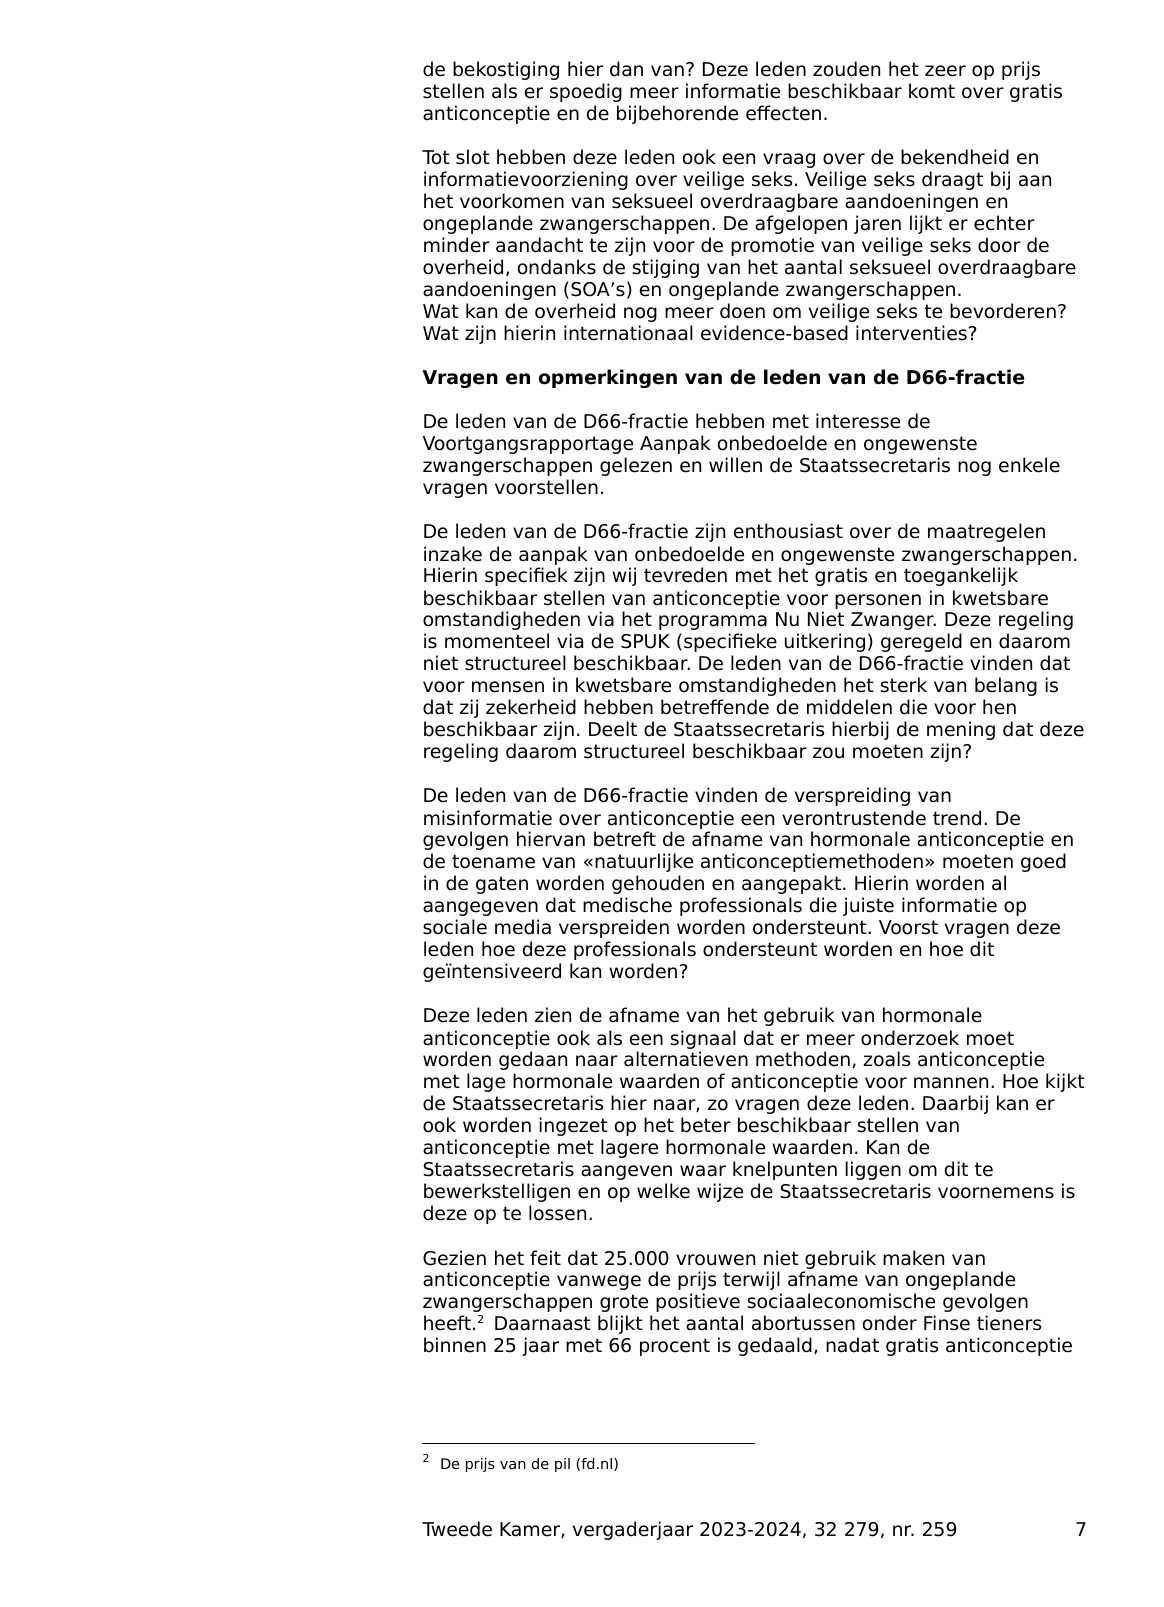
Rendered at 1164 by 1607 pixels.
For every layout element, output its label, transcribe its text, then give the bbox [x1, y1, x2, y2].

text De leden van de D66-fractie vinden de verspreiding van misinformatie over anticonceptie een verontrustende trend. De gevolgen hiervan betreft de afname van hormonale anticonceptie en de toename van «natuurlijke anticonceptiemethoden» moeten goed in de gaten worden gehouden en aangepakt. Hierin worden al aangegeven dat medische professionals die juiste informatie op sociale media verspreiden worden ondersteunt. Voorst vragen deze leden hoe deze professionals ondersteunt worden en hoe dit geïntensiveerd kan worden? [422, 785, 1087, 983]
subtitle Vragen en opmerkingen van de leden van de D66-fractie [422, 367, 1087, 389]
text Tot slot hebben deze leden ook een vraag over de bekendheid en informatievoorziening over veilige seks. Veilige seks draagt bij aan het voorkomen van seksueel overdraagbare aandoeningen en ongeplande zwangerschappen. De afgelopen jaren lijkt er echter minder aandacht te zijn voor de promotie van veilige seks door de overheid, ondanks de stijging van het aantal seksueel overdraagbare aandoeningen (SOA’s) en ongeplande zwangerschappen. [422, 147, 1087, 301]
text Wat kan de overheid nog meer doen om veilige seks te bevorderen? Wat zijn hierin internationaal evidence-based interventies? [422, 301, 1087, 345]
text de bekostiging hier dan van? Deze leden zouden het zeer op prijs stellen als er spoedig meer informatie beschikbaar komt over gratis anticonceptie en de bijbehorende effecten. [422, 59, 1087, 125]
text Deze leden zien de afname van het gebruik van hormonale anticonceptie ook als een signaal dat er meer onderzoek moet worden gedaan naar alternatieven methoden, zoals anticonceptie met lage hormonale waarden of anticonceptie voor mannen. Hoe kijkt de Staatssecretaris hier naar, zo vragen deze leden. Daarbij kan er ook worden ingezet op het beter beschikbaar stellen van anticonceptie met lagere hormonale waarden. Kan de Staatssecretaris aangeven waar knelpunten liggen om dit te bewerkstelligen en op welke wijze de Staatssecretaris voornemens is deze op te lossen. [422, 1005, 1087, 1225]
text De leden van de D66-fractie hebben met interesse de Voortgangsrapportage Aanpak onbedoelde en ongewenste zwangerschappen gelezen en willen de Staatssecretaris nog enkele vragen voorstellen. [422, 411, 1087, 499]
text De leden van de D66-fractie zijn enthousiast over de maatregelen inzake de aanpak van onbedoelde en ongewenste zwangerschappen. Hierin specifiek zijn wij tevreden met het gratis en toegankelijk beschikbaar stellen van anticonceptie voor personen in kwetsbare omstandigheden via het programma Nu Niet Zwanger. Deze regeling is momenteel via de SPUK (specifieke uitkering) geregeld en daarom niet structureel beschikbaar. De leden van de D66-fractie vinden dat voor mensen in kwetsbare omstandigheden het sterk van belang is dat zij zekerheid hebben betreffende de middelen die voor hen beschikbaar zijn. Deelt de Staatssecretaris hierbij de mening dat deze regeling daarom structureel beschikbaar zou moeten zijn? [422, 521, 1087, 763]
text Gezien het feit dat 25.000 vrouwen niet gebruik maken van anticonceptie vanwege de prijs terwijl afname van ongeplande zwangerschappen grote positieve sociaaleconomische gevolgen heeft. Daarnaast blijkt het aantal abortussen onder Finse tieners binnen 25 jaar met 66 procent is gedaald, nadat gratis anticonceptie [422, 1247, 1087, 1357]
text De prijs van de pil (fd.nl) [422, 1452, 1087, 1474]
